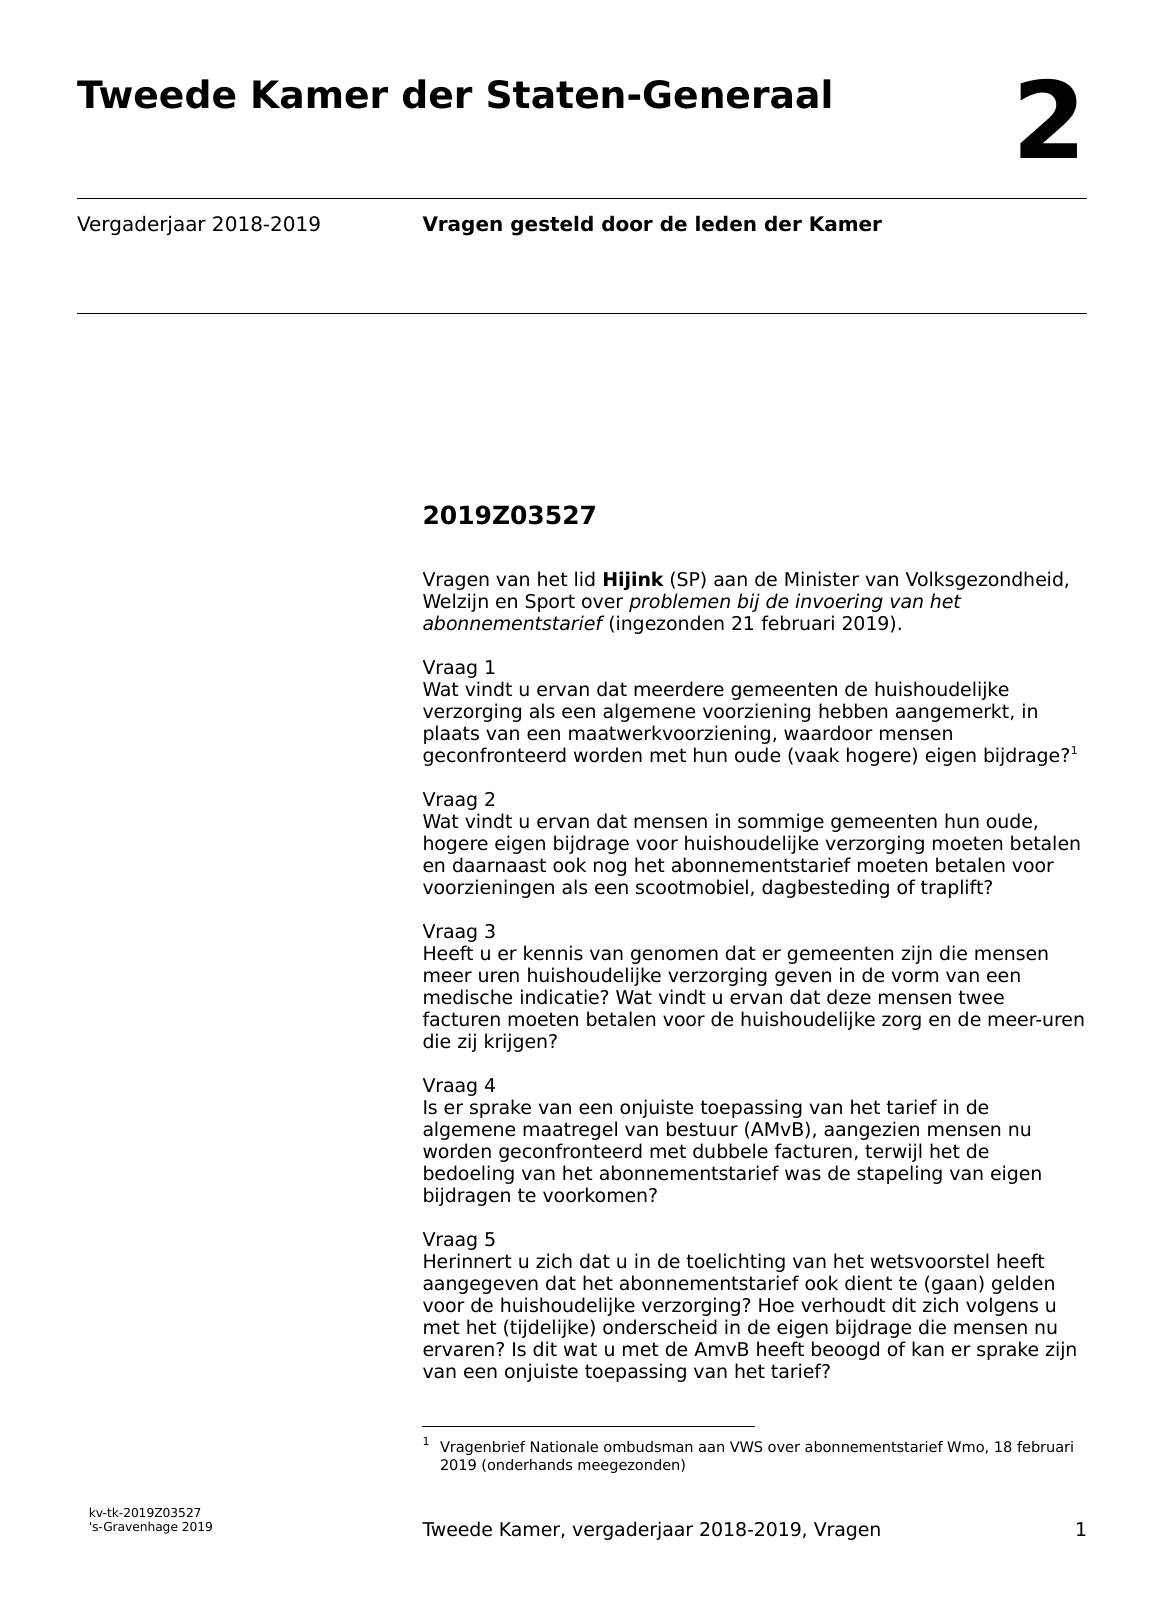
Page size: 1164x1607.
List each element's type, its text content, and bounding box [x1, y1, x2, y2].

text Heeft u er kennis van genomen dat er gemeenten zijn die mensen meer uren huishoudelijke verzorging geven in de vorm van een medische indicatie? Wat vindt u ervan dat deze mensen twee facturen moeten betalen voor de huishoudelijke zorg en de meer-uren die zij krijgen? [422, 943, 1087, 1053]
text Vraag 1 [422, 657, 1087, 679]
text kv-tk-2019Z03527 [88, 1506, 323, 1520]
text 's-Gravenhage 2019 [88, 1520, 323, 1534]
table_header Tweede Kamer der Staten-Generaal [77, 59, 886, 198]
text Wat vindt u ervan dat mensen in sommige gemeenten hun oude, hogere eigen bijdrage voor huishoudelijke verzorging moeten betalen en daarnaast ook nog het abonnementstarief moeten betalen voor voorzieningen als een scootmobiel, dagbesteding of traplift? [422, 811, 1087, 899]
text Vraag 5 [422, 1229, 1087, 1251]
text Vraag 2 [422, 789, 1087, 811]
text Wat vindt u ervan dat meerdere gemeenten de huishoudelijke verzorging als een algemene voorziening hebben aangemerkt, in plaats van een maatwerkvoorziening, waardoor mensen geconfronteerd worden met hun oude (vaak hogere) eigen bijdrage? [422, 679, 1087, 767]
table_cell Vergaderjaar 2018-2019 [77, 199, 422, 313]
text 2019Z03527 [422, 501, 1087, 531]
table_header 2 [886, 59, 1087, 198]
text Vraag 3 [422, 921, 1087, 943]
text Is er sprake van een onjuiste toepassing van het tarief in de algemene maatregel van bestuur (AMvB), aangezien mensen nu worden geconfronteerd met dubbele facturen, terwijl het de bedoeling van het abonnementstarief was de stapeling van eigen bijdragen te voorkomen? [422, 1097, 1087, 1207]
text Herinnert u zich dat u in de toelichting van het wetsvoorstel heeft aangegeven dat het abonnementstarief ook dient te (gaan) gelden voor de huishoudelijke verzorging? Hoe verhoudt dit zich volgens u met het (tijdelijke) onderscheid in de eigen bijdrage die mensen nu ervaren? Is dit wat u met de AmvB heeft beoogd of kan er sprake zijn van een onjuiste toepassing van het tarief? [422, 1251, 1087, 1383]
table_cell Vragen gesteld door de leden der Kamer [422, 199, 1087, 313]
text Vraag 4 [422, 1075, 1087, 1097]
text Vragen van het lid Hijink (SP) aan de Minister van Volksgezondheid, Welzijn en Sport over problemen bij de invoering van het abonnementstarief (ingezonden 21 februari 2019). [422, 569, 1087, 635]
text Vragenbrief Nationale ombudsman aan VWS over abonnementstarief Wmo, 18 februari 2019 (onderhands meegezonden) [422, 1435, 1087, 1474]
